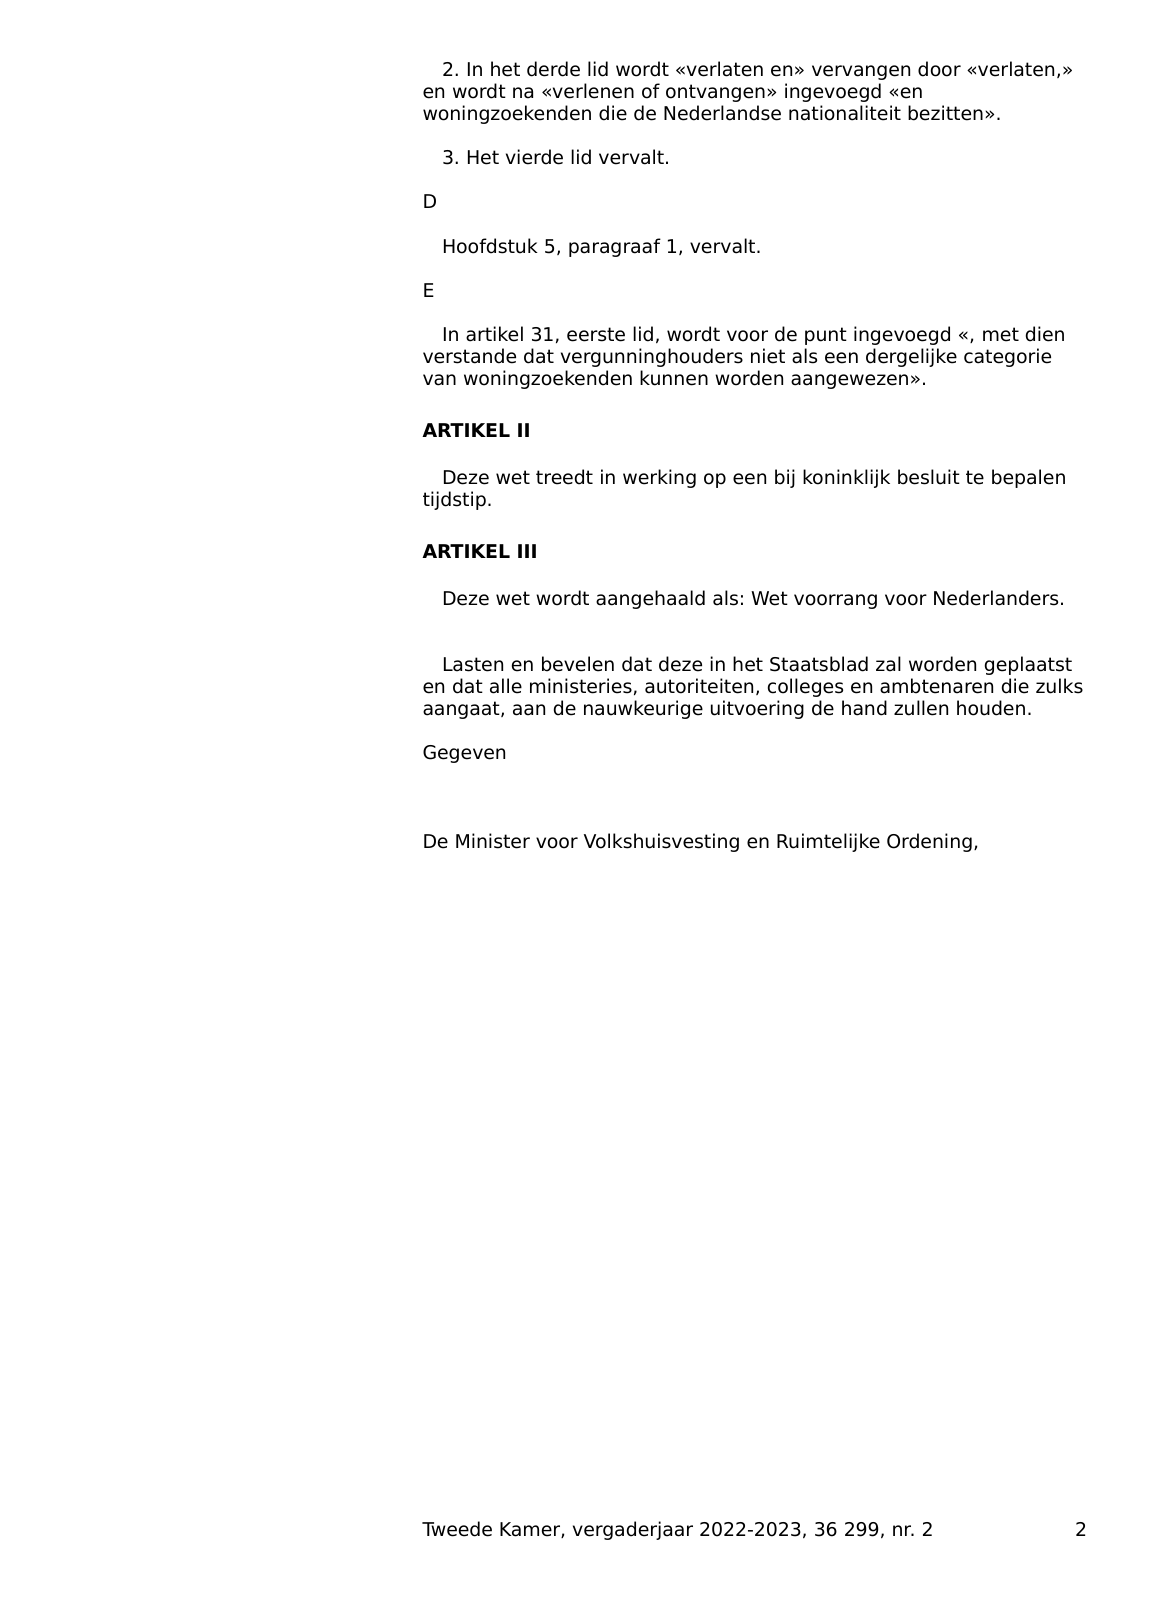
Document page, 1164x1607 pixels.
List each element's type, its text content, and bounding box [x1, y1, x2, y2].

text Hoofdstuk 5, paragraaf 1, vervalt. [422, 236, 1087, 257]
text In artikel 31, eerste lid, wordt voor de punt ingevoegd «, met dien verstande dat vergunninghouders niet als een dergelijke categorie van woningzoekenden kunnen worden aangewezen». [422, 324, 1087, 390]
text D [422, 191, 1087, 213]
text De Minister voor Volkshuisvesting en Ruimtelijke Ordening, [422, 831, 1087, 853]
subtitle ARTIKEL III [422, 541, 1087, 563]
text Deze wet wordt aangehaald als: Wet voorrang voor Nederlanders. [422, 588, 1087, 610]
text 2. In het derde lid wordt «verlaten en» vervangen door «verlaten,» en wordt na «verlenen of ontvangen» ingevoegd «en woningzoekenden die de Nederlandse nationaliteit bezitten». [422, 59, 1087, 125]
text E [422, 280, 1087, 302]
text Gegeven [422, 742, 1087, 764]
subtitle ARTIKEL II [422, 420, 1087, 442]
text Lasten en bevelen dat deze in het Staatsblad zal worden geplaatst en dat alle ministeries, autoriteiten, colleges en ambtenaren die zulks aangaat, aan de nauwkeurige uitvoering de hand zullen houden. [422, 654, 1087, 720]
text 3. Het vierde lid vervalt. [422, 147, 1087, 169]
text Deze wet treedt in werking op een bij koninklijk besluit te bepalen tijdstip. [422, 467, 1087, 511]
